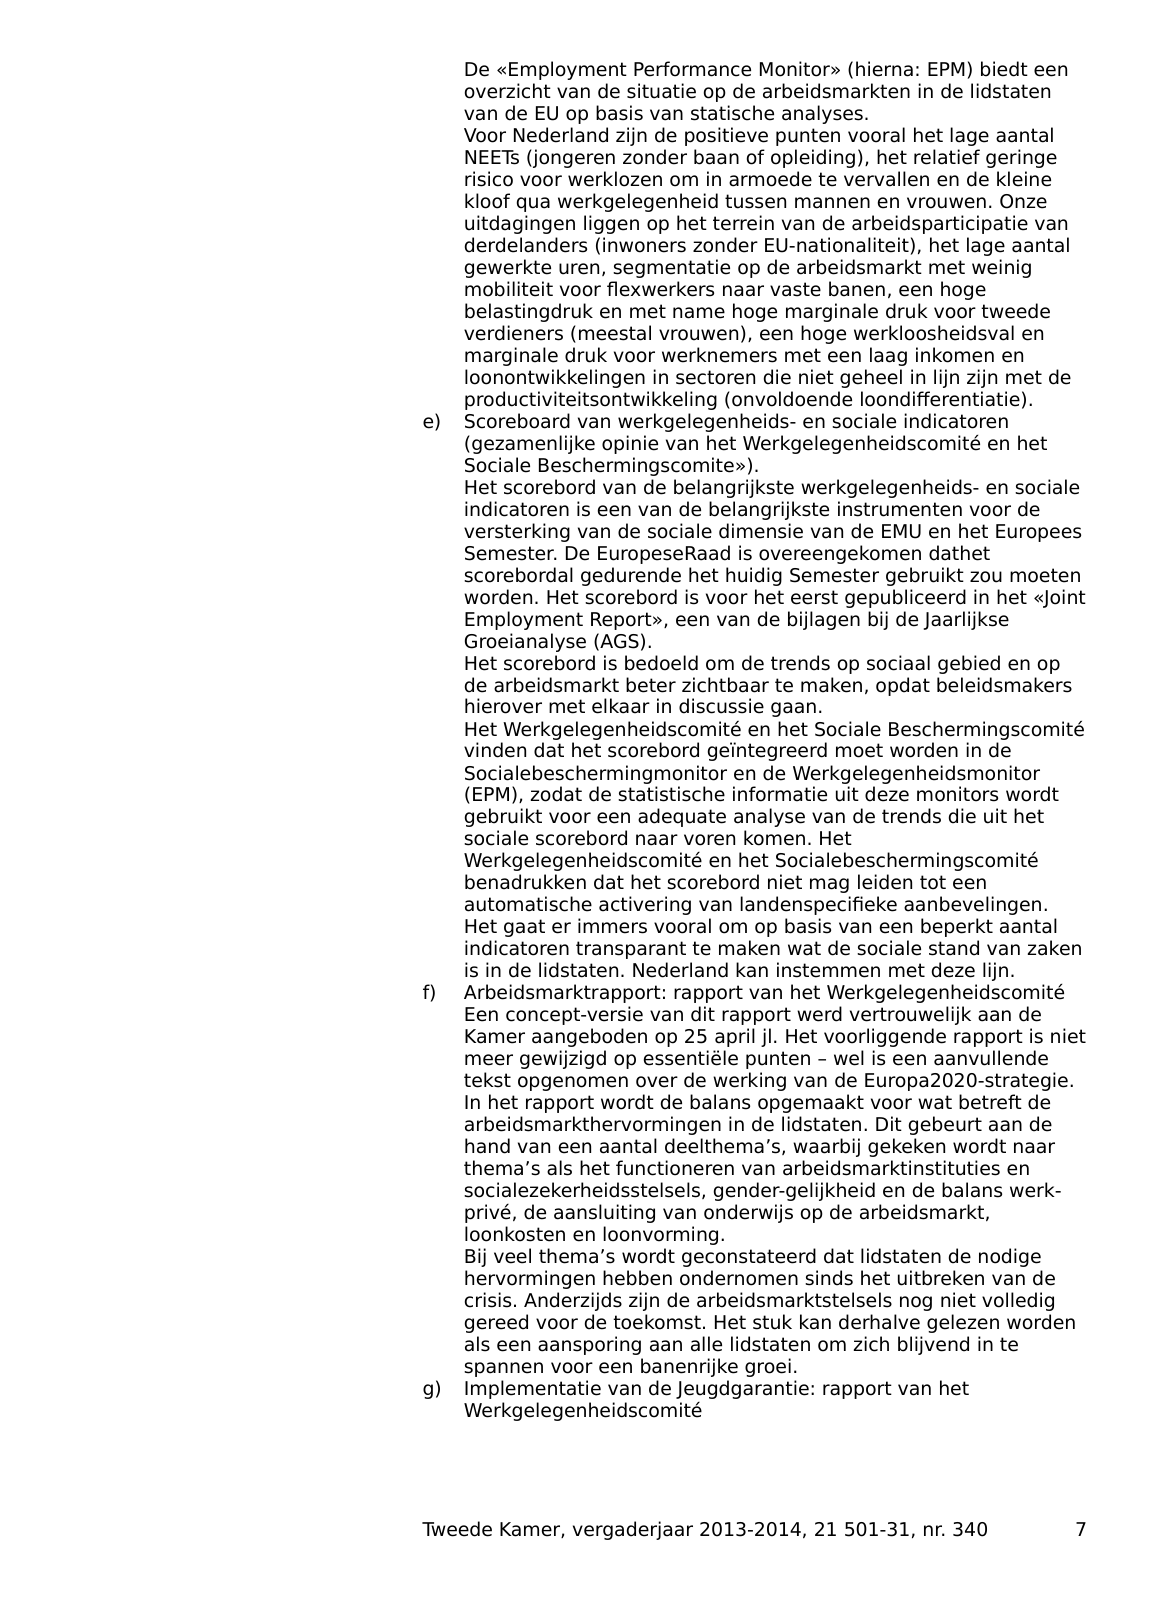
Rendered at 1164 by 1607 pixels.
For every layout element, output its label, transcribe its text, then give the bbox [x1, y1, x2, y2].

text f) Arbeidsmarktrapport: rapport van het Werkgelegenheidscomité [422, 982, 1087, 1004]
text De «Employment Performance Monitor» (hierna: EPM) biedt een overzicht van de situatie op de arbeidsmarkten in de lidstaten van de EU op basis van statische analyses. [464, 59, 1087, 125]
text Bij veel thema’s wordt geconstateerd dat lidstaten de nodige hervormingen hebben ondernomen sinds het uitbreken van de crisis. Anderzijds zijn de arbeidsmarktstelsels nog niet volledig gereed voor de toekomst. Het stuk kan derhalve gelezen worden als een aansporing aan alle lidstaten om zich blijvend in te spannen voor een banenrijke groei. [464, 1246, 1087, 1378]
text g) Implementatie van de Jeugdgarantie: rapport van het Werkgelegenheidscomité [422, 1378, 1087, 1422]
text Het scorebord van de belangrijkste werkgelegenheids- en sociale indicatoren is een van de belangrijkste instrumenten voor de versterking van de sociale dimensie van de EMU en het Europees Semester. De EuropeseRaad is overeengekomen dathet scorebordal gedurende het huidig Semester gebruikt zou moeten worden. Het scorebord is voor het eerst gepubliceerd in het «Joint Employment Report», een van de bijlagen bij de Jaarlijkse Groeianalyse (AGS). [464, 477, 1087, 652]
text Het Werkgelegenheidscomité en het Sociale Beschermingscomité vinden dat het scorebord geïntegreerd moet worden in de Socialebeschermingmonitor en de Werkgelegenheidsmonitor (EPM), zodat de statistische informatie uit deze monitors wordt gebruikt voor een adequate analyse van de trends die uit het sociale scorebord naar voren komen. Het Werkgelegenheidscomité en het Socialebeschermingscomité benadrukken dat het scorebord niet mag leiden tot een automatische activering van landenspecifieke aanbevelingen. Het gaat er immers vooral om op basis van een beperkt aantal indicatoren transparant te maken wat de sociale stand van zaken is in de lidstaten. Nederland kan instemmen met deze lijn. [464, 718, 1087, 982]
text e) Scoreboard van werkgelegenheids- en sociale indicatoren (gezamenlijke opinie van het Werkgelegenheidscomité en het Sociale Beschermingscomite»). [422, 411, 1087, 477]
text Een concept-versie van dit rapport werd vertrouwelijk aan de Kamer aangeboden op 25 april jl. Het voorliggende rapport is niet meer gewijzigd op essentiële punten – wel is een aanvullende tekst opgenomen over de werking van de Europa2020-strategie. In het rapport wordt de balans opgemaakt voor wat betreft de arbeidsmarkthervormingen in de lidstaten. Dit gebeurt aan de hand van een aantal deelthema’s, waarbij gekeken wordt naar thema’s als het functioneren van arbeidsmarktinstituties en socialezekerheidsstelsels, gender-gelijkheid en de balans werk-privé, de aansluiting van onderwijs op de arbeidsmarkt, loonkosten en loonvorming. [464, 1004, 1087, 1246]
text Voor Nederland zijn de positieve punten vooral het lage aantal NEETs (jongeren zonder baan of opleiding), het relatief geringe risico voor werklozen om in armoede te vervallen en de kleine kloof qua werkgelegenheid tussen mannen en vrouwen. Onze uitdagingen liggen op het terrein van de arbeidsparticipatie van derdelanders (inwoners zonder EU-nationaliteit), het lage aantal gewerkte uren, segmentatie op de arbeidsmarkt met weinig mobiliteit voor flexwerkers naar vaste banen, een hoge belastingdruk en met name hoge marginale druk voor tweede verdieners (meestal vrouwen), een hoge werkloosheidsval en marginale druk voor werknemers met een laag inkomen en loonontwikkelingen in sectoren die niet geheel in lijn zijn met de productiviteitsontwikkeling (onvoldoende loondifferentiatie). [464, 125, 1087, 411]
text Het scorebord is bedoeld om de trends op sociaal gebied en op de arbeidsmarkt beter zichtbaar te maken, opdat beleidsmakers hierover met elkaar in discussie gaan. [464, 652, 1087, 718]
